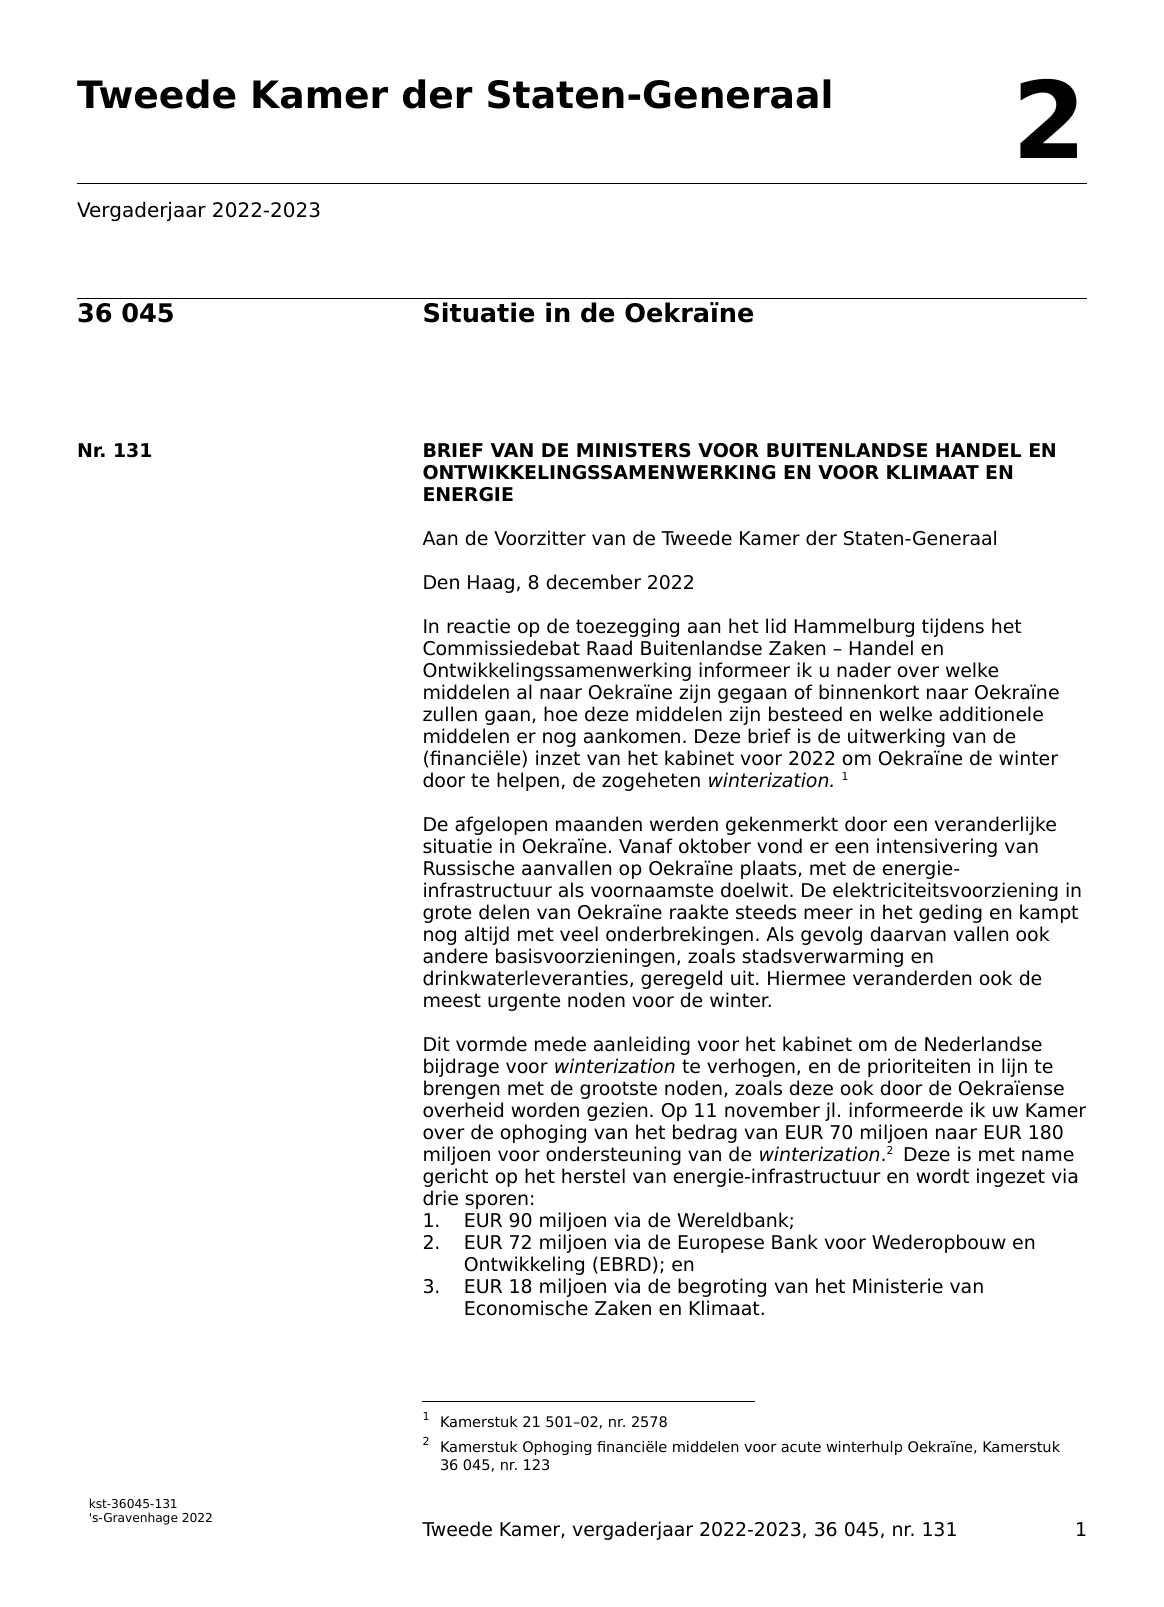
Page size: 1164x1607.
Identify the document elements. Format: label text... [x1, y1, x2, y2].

table_header Tweede Kamer der Staten-Generaal [77, 59, 886, 183]
text In reactie op de toezegging aan het lid Hammelburg tijdens het Commissiedebat Raad Buitenlandse Zaken – Handel en Ontwikkelingssamenwerking informeer ik u nader over welke middelen al naar Oekraïne zijn gegaan of binnenkort naar Oekraïne zullen gaan, hoe deze middelen zijn besteed en welke additionele middelen er nog aankomen. Deze brief is de uitwerking van de (financiële) inzet van het kabinet voor 2022 om Oekraïne de winter door te helpen, de zogeheten winterization. [422, 616, 1087, 792]
text 2. EUR 72 miljoen via de Europese Bank voor Wederopbouw en Ontwikkeling (EBRD); en [422, 1232, 1087, 1276]
text Aan de Voorzitter van de Tweede Kamer der Staten-Generaal [422, 528, 1087, 550]
text De afgelopen maanden werden gekenmerkt door een veranderlijke situatie in Oekraïne. Vanaf oktober vond er een intensivering van Russische aanvallen op Oekraïne plaats, met de energie-infrastructuur als voornaamste doelwit. De elektriciteitsvoorziening in grote delen van Oekraïne raakte steeds meer in het geding en kampt nog altijd met veel onderbrekingen. Als gevolg daarvan vallen ook andere basisvoorzieningen, zoals stadsverwarming en drinkwaterleveranties, geregeld uit. Hiermee veranderden ook de meest urgente noden voor de winter. [422, 814, 1087, 1012]
text 's-Gravenhage 2022 [88, 1511, 323, 1525]
text Kamerstuk Ophoging financiële middelen voor acute winterhulp Oekraïne, Kamerstuk 36 045, nr. 123 [422, 1435, 1087, 1474]
text kst-36045-131 [88, 1497, 323, 1511]
text 1. EUR 90 miljoen via de Wereldbank; [422, 1210, 1087, 1232]
table_cell Vergaderjaar 2022-2023 [77, 184, 1087, 298]
text Dit vormde mede aanleiding voor het kabinet om de Nederlandse bijdrage voor winterization te verhogen, en de prioriteiten in lijn te brengen met de grootste noden, zoals deze ook door de Oekraïense overheid worden gezien. Op 11 november jl. informeerde ik uw Kamer over de ophoging van het bedrag van EUR 70 miljoen naar EUR 180 miljoen voor ondersteuning van de winterization. Deze is met name gericht op het herstel van energie-infrastructuur en wordt ingezet via drie sporen: [422, 1034, 1087, 1210]
subtitle Nr. 131 BRIEF VAN DE MINISTERS VOOR BUITENLANDSE HANDEL EN ONTWIKKELINGSSAMENWERKING EN VOOR KLIMAAT EN ENERGIE [77, 440, 1087, 506]
subtitle 36 045 Situatie in de Oekraïne [77, 299, 1087, 329]
text Den Haag, 8 december 2022 [422, 572, 1087, 594]
table_header 2 [886, 59, 1087, 183]
text Kamerstuk 21 501–02, nr. 2578 [422, 1410, 1087, 1432]
text 3. EUR 18 miljoen via de begroting van het Ministerie van Economische Zaken en Klimaat. [422, 1276, 1087, 1320]
